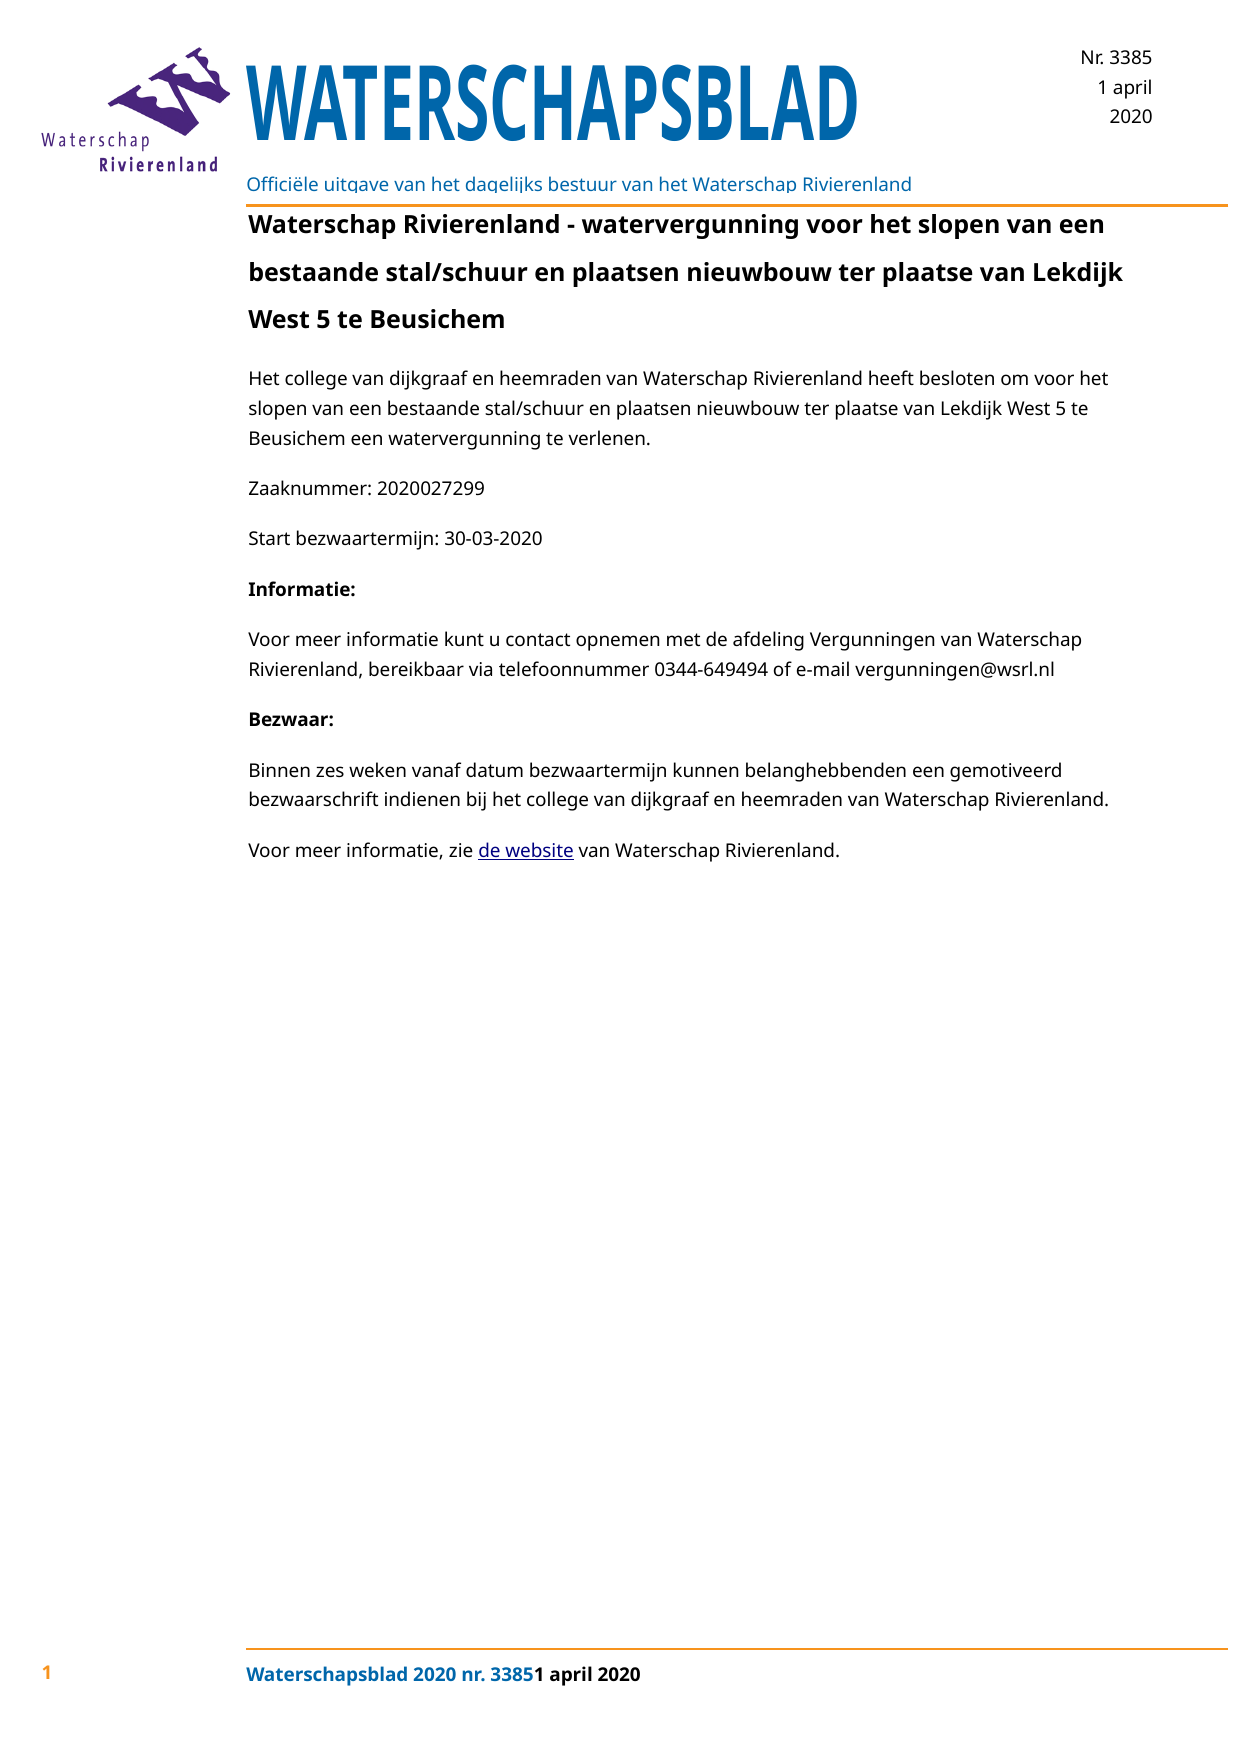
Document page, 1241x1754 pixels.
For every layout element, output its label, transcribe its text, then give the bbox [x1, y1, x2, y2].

text Zaaknummer: 2020027299 [248, 475, 1152, 501]
picture [41, 47, 231, 172]
text Waterschap Rivierenland - watervergunning voor het slopen van een bestaande stal/schuur en plaatsen nieuwbouw ter plaatse van Lekdijk West 5 te Beusichem [248, 207, 1152, 336]
text Informatie: [248, 576, 1152, 602]
text Bezwaar: [248, 706, 1152, 732]
text Het college van dijkgraaf en heemraden van Waterschap Rivierenland heeft besloten om voor het slopen van een bestaande stal/schuur en plaatsen nieuwbouw ter plaatse van Lekdijk West 5 te Beusichem een watervergunning te verlenen. [248, 366, 1152, 450]
text Start bezwaartermijn: 30-03-2020 [248, 526, 1152, 551]
text Voor meer informatie kunt u contact opnemen met de afdeling Vergunningen van Waterschap Rivierenland, bereikbaar via telefoonnummer 0344-649494 of e-mail vergunningen@wsrl.nl [248, 626, 1152, 682]
text Voor meer informatie, zie de website van Waterschap Rivierenland. [248, 837, 1152, 862]
text Binnen zes weken vanaf datum bezwaartermijn kunnen belanghebbenden een gemotiveerd bezwaarschrift indienen bij het college van dijkgraaf en heemraden van Waterschap Rivierenland. [248, 757, 1152, 812]
